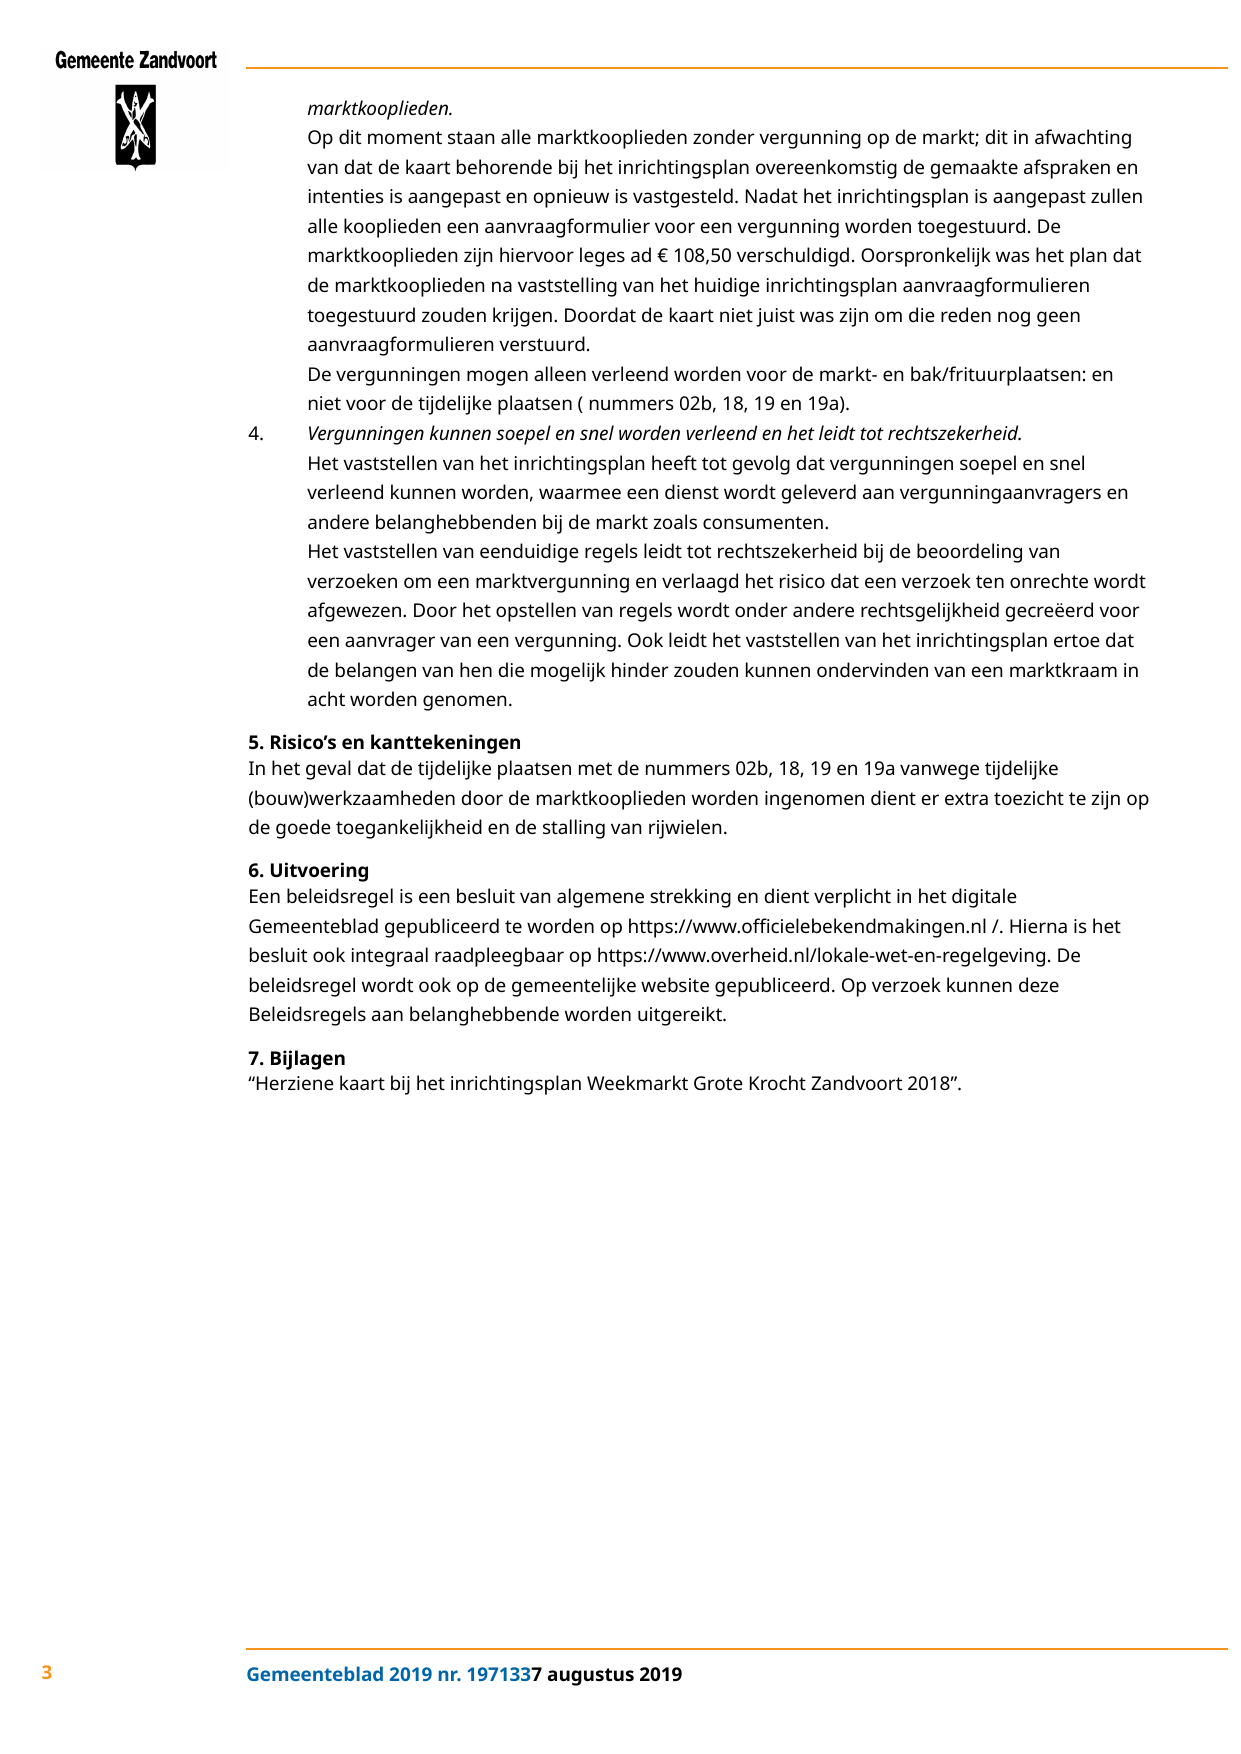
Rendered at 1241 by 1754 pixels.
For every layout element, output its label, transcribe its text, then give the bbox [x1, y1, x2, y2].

list Vergunningen kunnen soepel en snel worden verleend en het leidt tot rechtszekerheid. [248, 420, 1152, 446]
text 6. Uitvoering [248, 858, 1152, 883]
list Het vaststellen van eenduidige regels leidt tot rechtszekerheid bij de beoordeling van verzoeken om een marktvergunning en verlaagd het risico dat een verzoek ten onrechte wordt afgewezen. Door het opstellen van regels wordt onder andere rechtsgelijkheid gecreëerd voor een aanvrager van een vergunning. Ook leidt het vaststellen van het inrichtingsplan ertoe dat de belangen van hen die mogelijk hinder zouden kunnen ondervinden van een marktkraam in acht worden genomen. [248, 538, 1152, 712]
picture [41, 47, 231, 172]
text “Herziene kaart bij het inrichtingsplan Weekmarkt Grote Krocht Zandvoort 2018”. [248, 1071, 1152, 1096]
list Het vaststellen van het inrichtingsplan heeft tot gevolg dat vergunningen soepel en snel verleend kunnen worden, waarmee een dienst wordt geleverd aan vergunningaanvragers en andere belanghebbenden bij de markt zoals consumenten. [248, 450, 1152, 535]
list Op dit moment staan alle marktkooplieden zonder vergunning op de markt; dit in afwachting van dat de kaart behorende bij het inrichtingsplan overeenkomstig de gemaakte afspraken en intenties is aangepast en opnieuw is vastgesteld. Nadat het inrichtingsplan is aangepast zullen alle kooplieden een aanvraagformulier voor een vergunning worden toegestuurd. De marktkooplieden zijn hiervoor leges ad € 108,50 verschuldigd. Oorspronkelijk was het plan dat de marktkooplieden na vaststelling van het huidige inrichtingsplan aanvraagformulieren toegestuurd zouden krijgen. Doordat de kaart niet juist was zijn om die reden nog geen aanvraagformulieren verstuurd. [248, 124, 1152, 357]
list De vergunningen mogen alleen verleend worden voor de markt- en bak/frituurplaatsen: en niet voor de tijdelijke plaatsen ( nummers 02b, 18, 19 en 19a). [248, 361, 1152, 416]
text 5. Risico’s en kanttekeningen [248, 729, 1152, 755]
text Een beleidsregel is een besluit van algemene strekking en dient verplicht in het digitale Gemeenteblad gepubliceerd te worden op https://www.officielebekendmakingen.nl /. Hierna is het besluit ook integraal raadpleegbaar op https://www.overheid.nl/lokale-wet-en-regelgeving. De beleidsregel wordt ook op de gemeentelijke website gepubliceerd. Op verzoek kunnen deze Beleidsregels aan belanghebbende worden uitgereikt. [248, 883, 1152, 1027]
text 7. Bijlagen [248, 1045, 1152, 1071]
text In het geval dat de tijdelijke plaatsen met de nummers 02b, 18, 19 en 19a vanwege tijdelijke (bouw)werkzaamheden door de marktkooplieden worden ingenomen dient er extra toezicht te zijn op de goede toegankelijkheid en de stalling van rijwielen. [248, 755, 1152, 840]
list marktkooplieden. [248, 95, 1152, 121]
